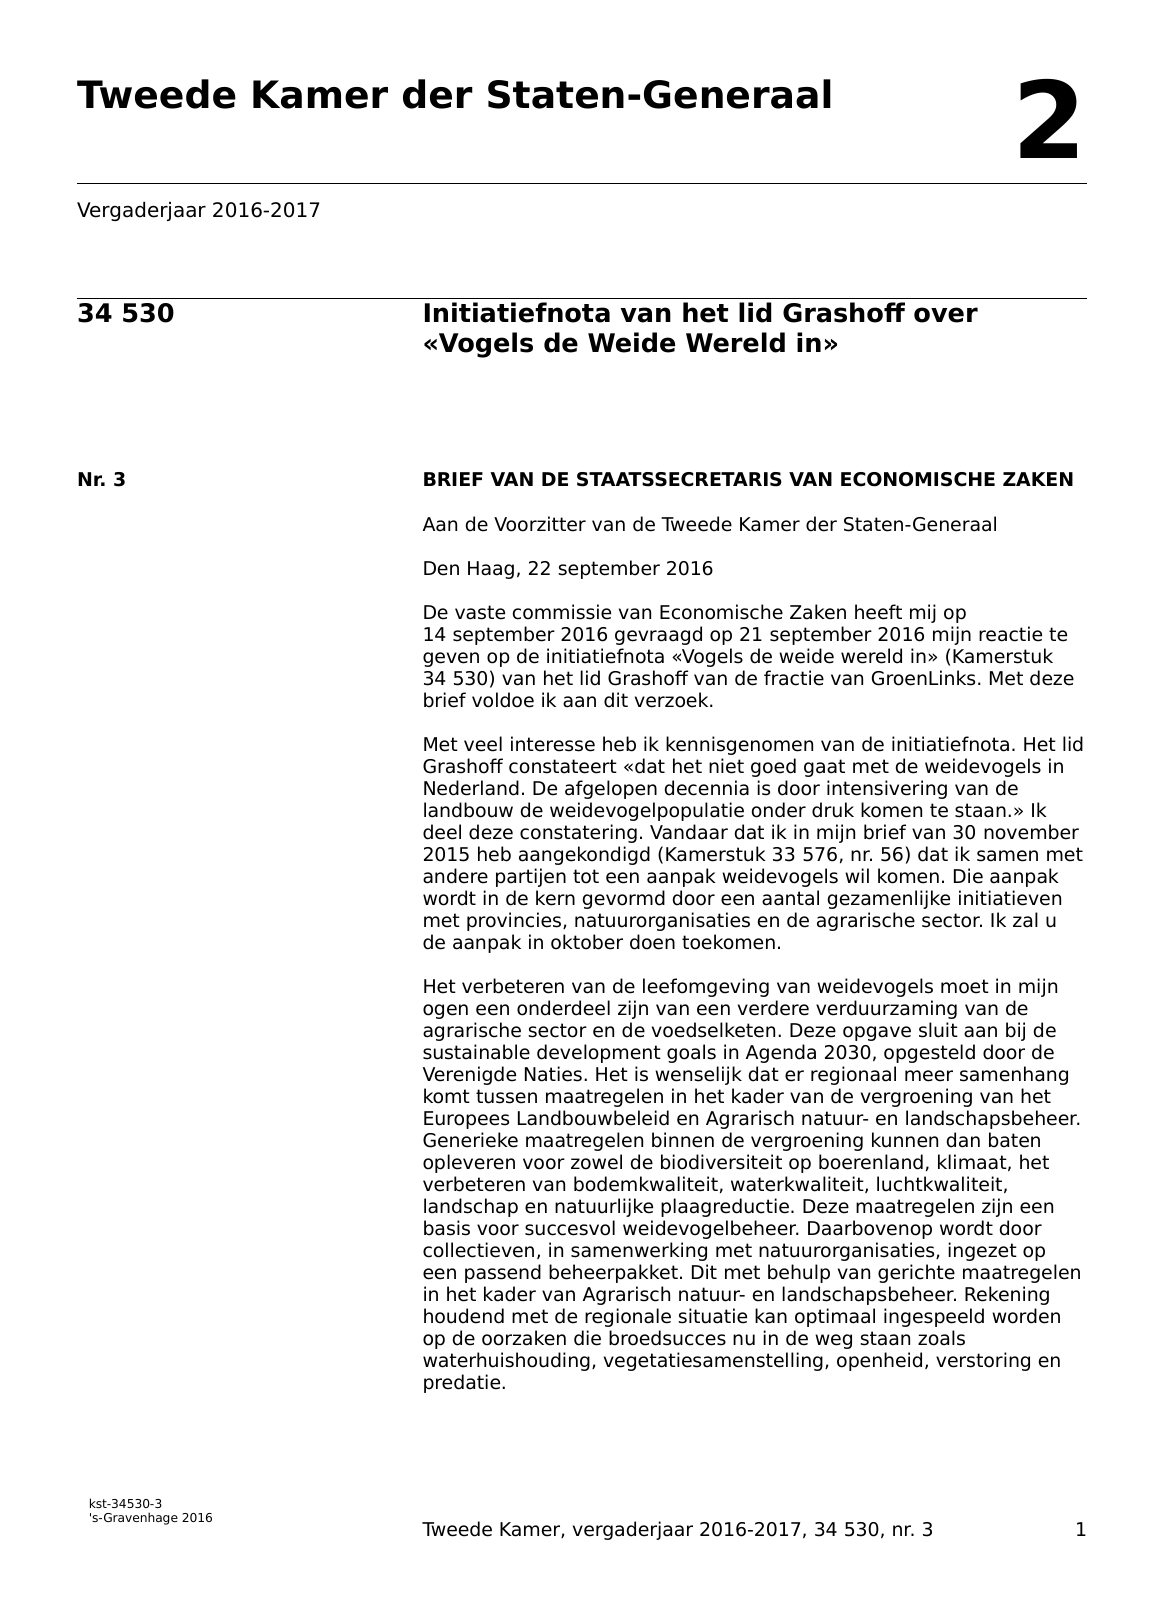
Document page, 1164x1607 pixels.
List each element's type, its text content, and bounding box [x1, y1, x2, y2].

text Aan de Voorzitter van de Tweede Kamer der Staten-Generaal [422, 513, 1087, 536]
text kst-34530-3 [88, 1497, 323, 1511]
table_cell Vergaderjaar 2016-2017 [77, 184, 1087, 298]
text De vaste commissie van Economische Zaken heeft mij op 14 september 2016 gevraagd op 21 september 2016 mijn reactie te geven op de initiatiefnota «Vogels de weide wereld in» (Kamerstuk 34 530) van het lid Grashoff van de fractie van GroenLinks. Met deze brief voldoe ik aan dit verzoek. [422, 602, 1087, 712]
text Met veel interesse heb ik kennisgenomen van de initiatiefnota. Het lid Grashoff constateert «dat het niet goed gaat met de weidevogels in Nederland. De afgelopen decennia is door intensivering van de landbouw de weidevogelpopulatie onder druk komen te staan.» Ik deel deze constatering. Vandaar dat ik in mijn brief van 30 november 2015 heb aangekondigd (Kamerstuk 33 576, nr. 56) dat ik samen met andere partijen tot een aanpak weidevogels wil komen. Die aanpak wordt in de kern gevormd door een aantal gezamenlijke initiatieven met provincies, natuurorganisaties en de agrarische sector. Ik zal u de aanpak in oktober doen toekomen. [422, 734, 1087, 954]
table_header 2 [886, 59, 1087, 183]
table_header Tweede Kamer der Staten-Generaal [77, 59, 886, 183]
text Het verbeteren van de leefomgeving van weidevogels moet in mijn ogen een onderdeel zijn van een verdere verduurzaming van de agrarische sector en de voedselketen. Deze opgave sluit aan bij de sustainable development goals in Agenda 2030, opgesteld door de Verenigde Naties. Het is wenselijk dat er regionaal meer samenhang komt tussen maatregelen in het kader van de vergroening van het Europees Landbouwbeleid en Agrarisch natuur- en landschapsbeheer. Generieke maatregelen binnen de vergroening kunnen dan baten opleveren voor zowel de biodiversiteit op boerenland, klimaat, het verbeteren van bodemkwaliteit, waterkwaliteit, luchtkwaliteit, landschap en natuurlijke plaagreductie. Deze maatregelen zijn een basis voor succesvol weidevogelbeheer. Daarbovenop wordt door collectieven, in samenwerking met natuurorganisaties, ingezet op een passend beheerpakket. Dit met behulp van gerichte maatregelen in het kader van Agrarisch natuur- en landschapsbeheer. Rekening houdend met de regionale situatie kan optimaal ingespeeld worden op de oorzaken die broedsucces nu in de weg staan zoals waterhuishouding, vegetatiesamenstelling, openheid, verstoring en predatie. [422, 976, 1087, 1393]
text Den Haag, 22 september 2016 [422, 558, 1087, 580]
text 's-Gravenhage 2016 [88, 1511, 323, 1525]
subtitle Nr. 3 BRIEF VAN DE STAATSSECRETARIS VAN ECONOMISCHE ZAKEN [77, 469, 1087, 491]
subtitle 34 530 Initiatiefnota van het lid Grashoff over «Vogels de Weide Wereld in» [77, 299, 1087, 358]
